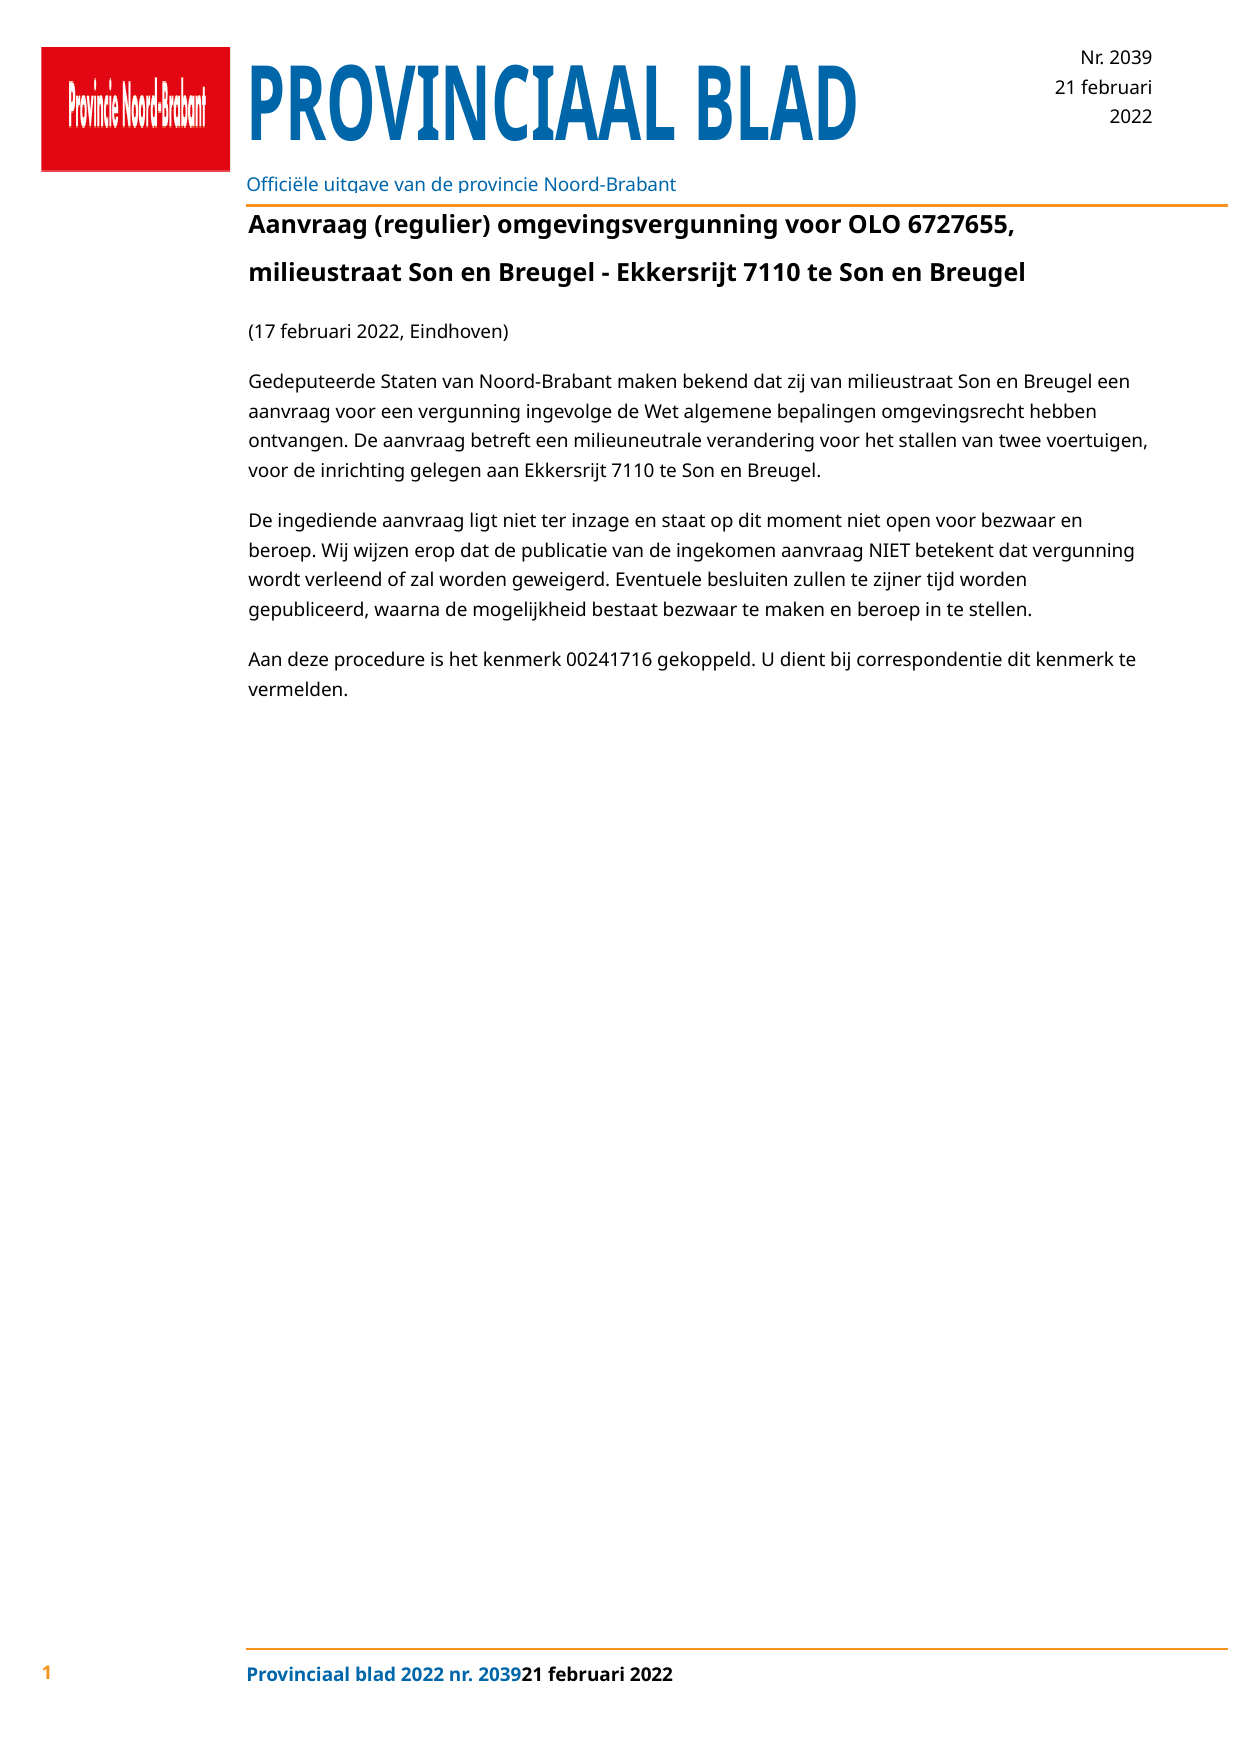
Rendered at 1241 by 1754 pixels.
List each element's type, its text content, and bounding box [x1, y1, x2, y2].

picture [41, 47, 231, 172]
text (17 februari 2022, Eindhoven) [248, 318, 1152, 344]
text Aan deze procedure is het kenmerk 00241716 gekoppeld. U dient bij correspondentie dit kenmerk te vermelden. [248, 647, 1152, 702]
text Aanvraag (regulier) omgevingsvergunning voor OLO 6727655, milieustraat Son en Breugel - Ekkersrijt 7110 te Son en Breugel [248, 207, 1152, 288]
text De ingediende aanvraag ligt niet ter inzage en staat op dit moment niet open voor bezwaar en beroep. Wij wijzen erop dat de publicatie van de ingekomen aanvraag NIET betekent dat vergunning wordt verleend of zal worden geweigerd. Eventuele besluiten zullen te zijner tijd worden gepubliceerd, waarna de mogelijkheid bestaat bezwaar te maken en beroep in te stellen. [248, 507, 1152, 622]
text Gedeputeerde Staten van Noord-Brabant maken bekend dat zij van milieustraat Son en Breugel een aanvraag voor een vergunning ingevolge de Wet algemene bepalingen omgevingsrecht hebben ontvangen. De aanvraag betreft een milieuneutrale verandering voor het stallen van twee voertuigen, voor de inrichting gelegen aan Ekkersrijt 7110 te Son en Breugel. [248, 368, 1152, 483]
